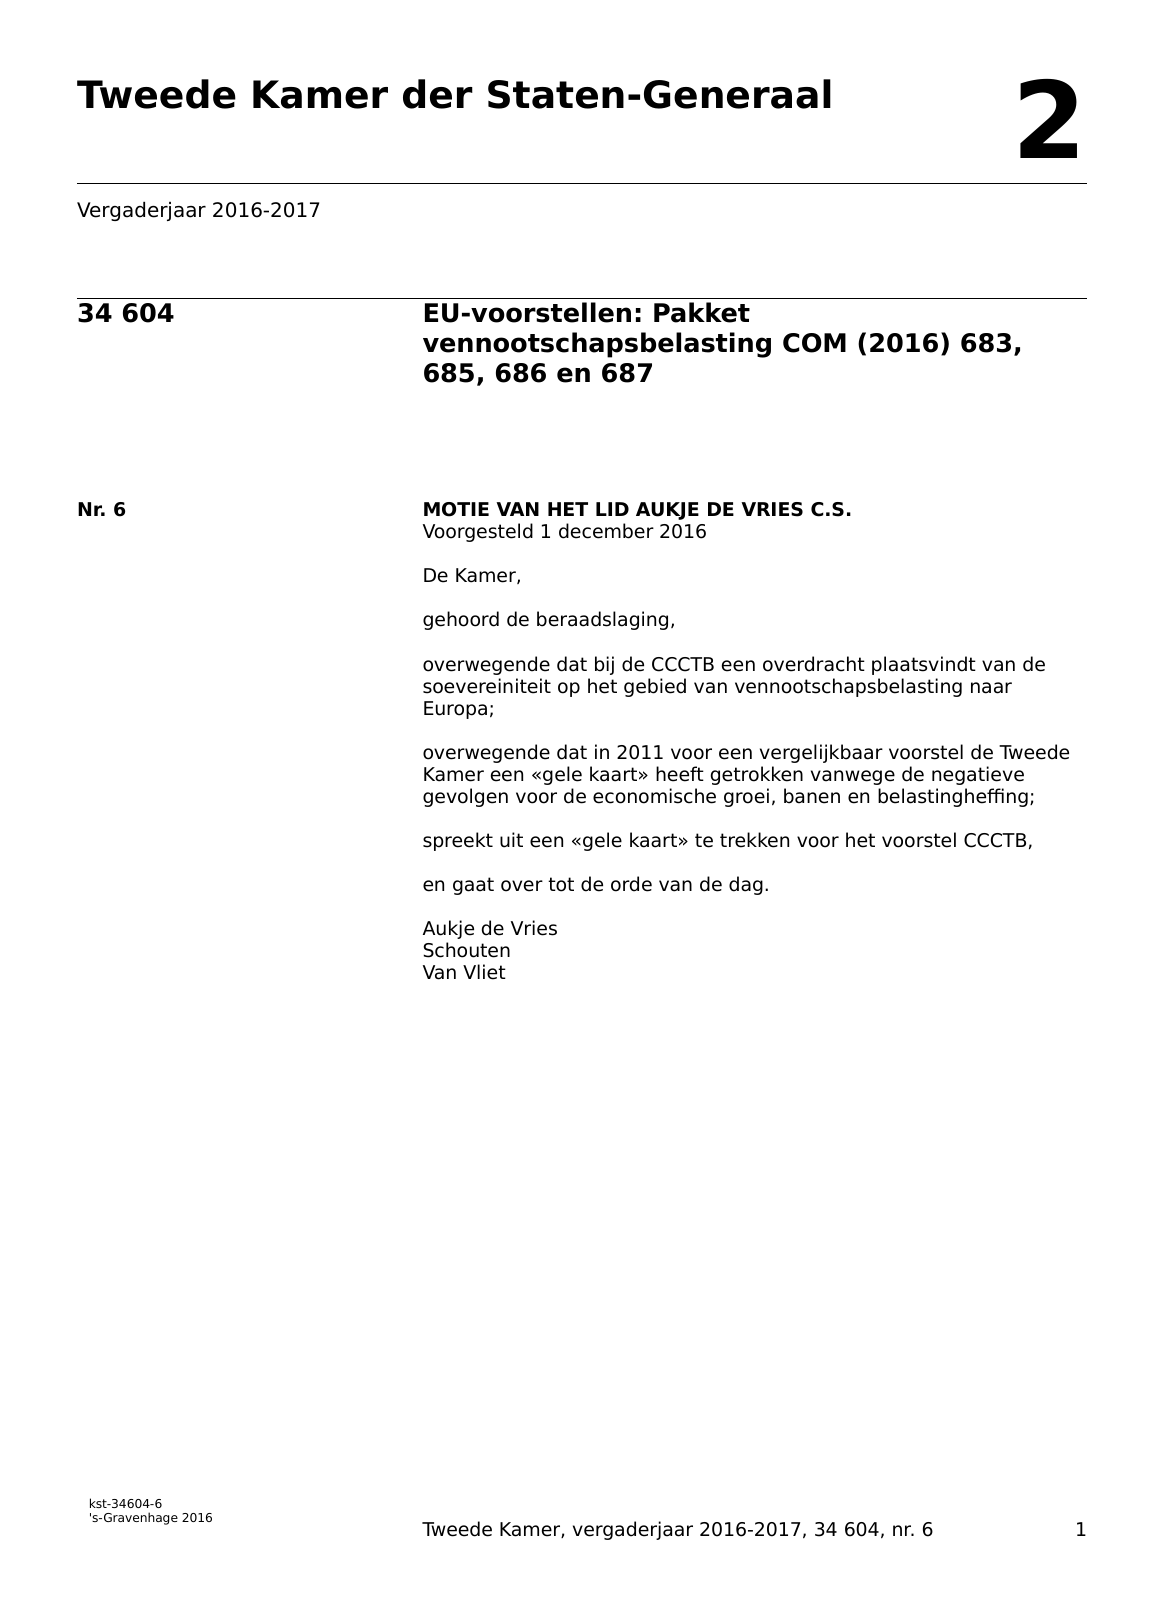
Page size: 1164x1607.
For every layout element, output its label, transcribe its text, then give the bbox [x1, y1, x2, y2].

text Schouten [422, 940, 1087, 962]
text 's-Gravenhage 2016 [88, 1511, 323, 1525]
text Van Vliet [422, 962, 1087, 984]
text gehoord de beraadslaging, [422, 609, 1087, 631]
text Voorgesteld 1 december 2016 [422, 521, 1087, 543]
text kst-34604-6 [88, 1497, 323, 1511]
text overwegende dat bij de CCCTB een overdracht plaatsvindt van de soevereiniteit op het gebied van vennootschapsbelasting naar Europa; [422, 653, 1087, 719]
text spreekt uit een «gele kaart» te trekken voor het voorstel CCCTB, [422, 830, 1087, 852]
text Aukje de Vries [422, 918, 1087, 940]
table_header 2 [886, 59, 1087, 183]
subtitle 34 604 EU-voorstellen: Pakket vennootschapsbelasting COM (2016) 683, 685, 686 en 687 [77, 299, 1087, 388]
text De Kamer, [422, 565, 1087, 587]
subtitle Nr. 6 MOTIE VAN HET LID AUKJE DE VRIES C.S. [77, 499, 1087, 521]
text overwegende dat in 2011 voor een vergelijkbaar voorstel de Tweede Kamer een «gele kaart» heeft getrokken vanwege de negatieve gevolgen voor de economische groei, banen en belastingheffing; [422, 742, 1087, 808]
table_header Tweede Kamer der Staten-Generaal [77, 59, 886, 183]
table_cell Vergaderjaar 2016-2017 [77, 184, 1087, 298]
text en gaat over tot de orde van de dag. [422, 874, 1087, 896]
